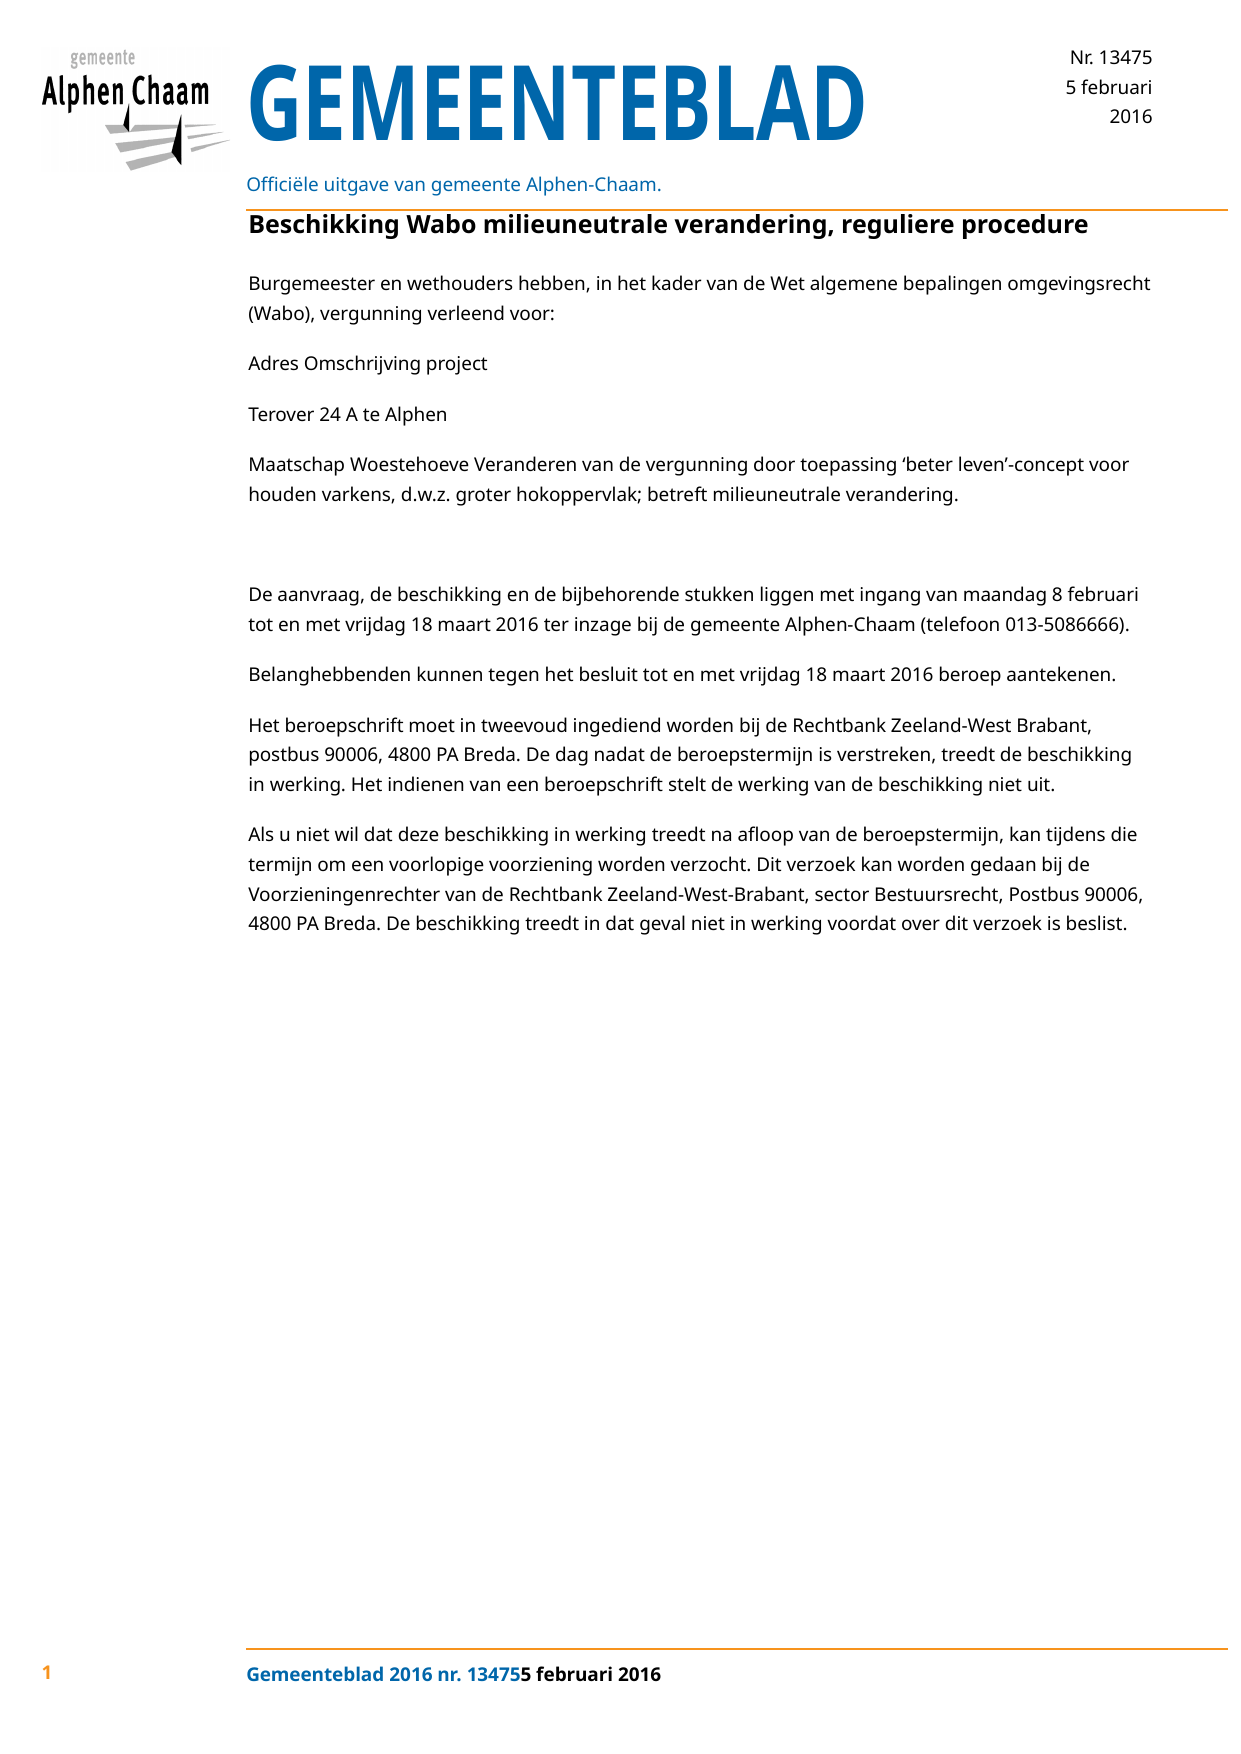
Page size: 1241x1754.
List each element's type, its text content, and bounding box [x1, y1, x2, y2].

text Belanghebbenden kunnen tegen het besluit tot en met vrijdag 18 maart 2016 beroep aantekenen. [248, 662, 1152, 687]
text Terover 24 A te Alphen [248, 401, 1152, 426]
picture [41, 47, 231, 172]
text Beschikking Wabo milieuneutrale verandering, reguliere procedure [248, 211, 1152, 241]
text Maatschap Woestehoeve Veranderen van de vergunning door toepassing ‘beter leven’-concept voor houden varkens, d.w.z. groter hokoppervlak; betreft milieuneutrale verandering. [248, 451, 1152, 506]
text Als u niet wil dat deze beschikking in werking treedt na afloop van de beroepstermijn, kan tijdens die termijn om een voorlopige voorziening worden verzocht. Dit verzoek kan worden gedaan bij de Voorzieningenrechter van de Rechtbank Zeeland-West-Brabant, sector Bestuursrecht, Postbus 90006, 4800 PA Breda. De beschikking treedt in dat geval niet in werking voordat over dit verzoek is beslist. [248, 822, 1152, 936]
text Burgemeester en wethouders hebben, in het kader van de Wet algemene bepalingen omgevingsrecht (Wabo), vergunning verleend voor: [248, 270, 1152, 326]
text De aanvraag, de beschikking en de bijbehorende stukken liggen met ingang van maandag 8 februari tot en met vrijdag 18 maart 2016 ter inzage bij de gemeente Alphen-Chaam (telefoon 013-5086666). [248, 582, 1152, 637]
text Het beroepschrift moet in tweevoud ingediend worden bij de Rechtbank Zeeland-West Brabant, postbus 90006, 4800 PA Breda. De dag nadat de beroepstermijn is verstreken, treedt de beschikking in werking. Het indienen van een beroepschrift stelt de werking van de beschikking niet uit. [248, 712, 1152, 797]
text Adres Omschrijving project [248, 350, 1152, 376]
